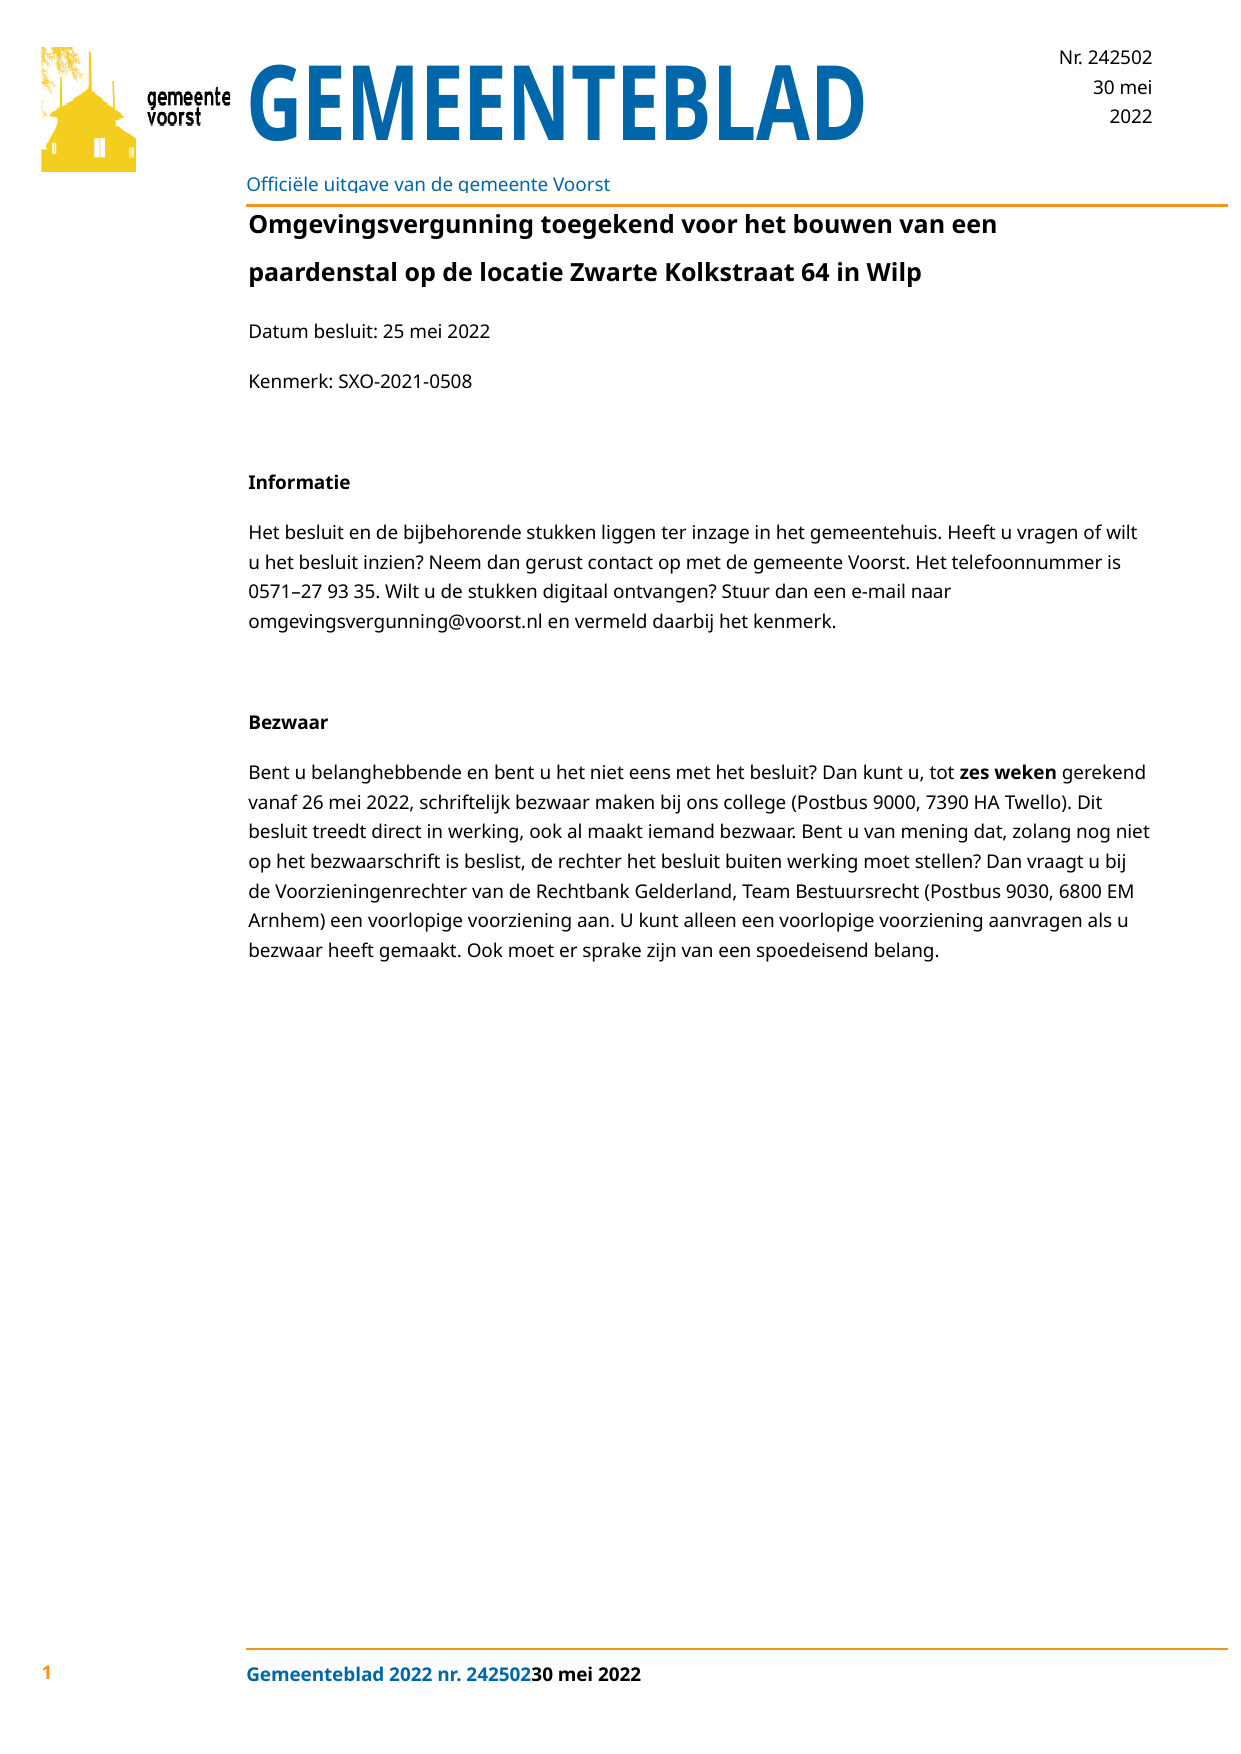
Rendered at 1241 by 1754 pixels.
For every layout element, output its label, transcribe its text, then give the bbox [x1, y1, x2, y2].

text Omgevingsvergunning toegekend voor het bouwen van een paardenstal op de locatie Zwarte Kolkstraat 64 in Wilp [248, 207, 1152, 288]
text Bezwaar [248, 709, 1152, 735]
text Bent u belanghebbende en bent u het niet eens met het besluit? Dan kunt u, tot zes weken gerekend vanaf 26 mei 2022, schriftelijk bezwaar maken bij ons college (Postbus 9000, 7390 HA Twello). Dit besluit treedt direct in werking, ook al maakt iemand bezwaar. Bent u van mening dat, zolang nog niet op het bezwaarschrift is beslist, de rechter het besluit buiten werking moet stellen? Dan vraagt u bij de Voorzieningenrechter van de Rechtbank Gelderland, Team Bestuursrecht (Postbus 9030, 6800 EM Arnhem) een voorlopige voorziening aan. U kunt alleen een voorlopige voorziening aanvragen als u bezwaar heeft gemaakt. Ook moet er sprake zijn van een spoedeisend belang. [248, 759, 1152, 963]
text Het besluit en de bijbehorende stukken liggen ter inzage in het gemeentehuis. Heeft u vragen of wilt u het besluit inzien? Neem dan gerust contact op met de gemeente Voorst. Het telefoonnummer is 0571–27 93 35. Wilt u de stukken digitaal ontvangen? Stuur dan een e-mail naar omgevingsvergunning@voorst.nl en vermeld daarbij het kenmerk. [248, 519, 1152, 634]
text Datum besluit: 25 mei 2022 [248, 318, 1152, 344]
text Kenmerk: SXO-2021-0508 [248, 368, 1152, 394]
picture [41, 47, 231, 172]
text Informatie [248, 469, 1152, 495]
